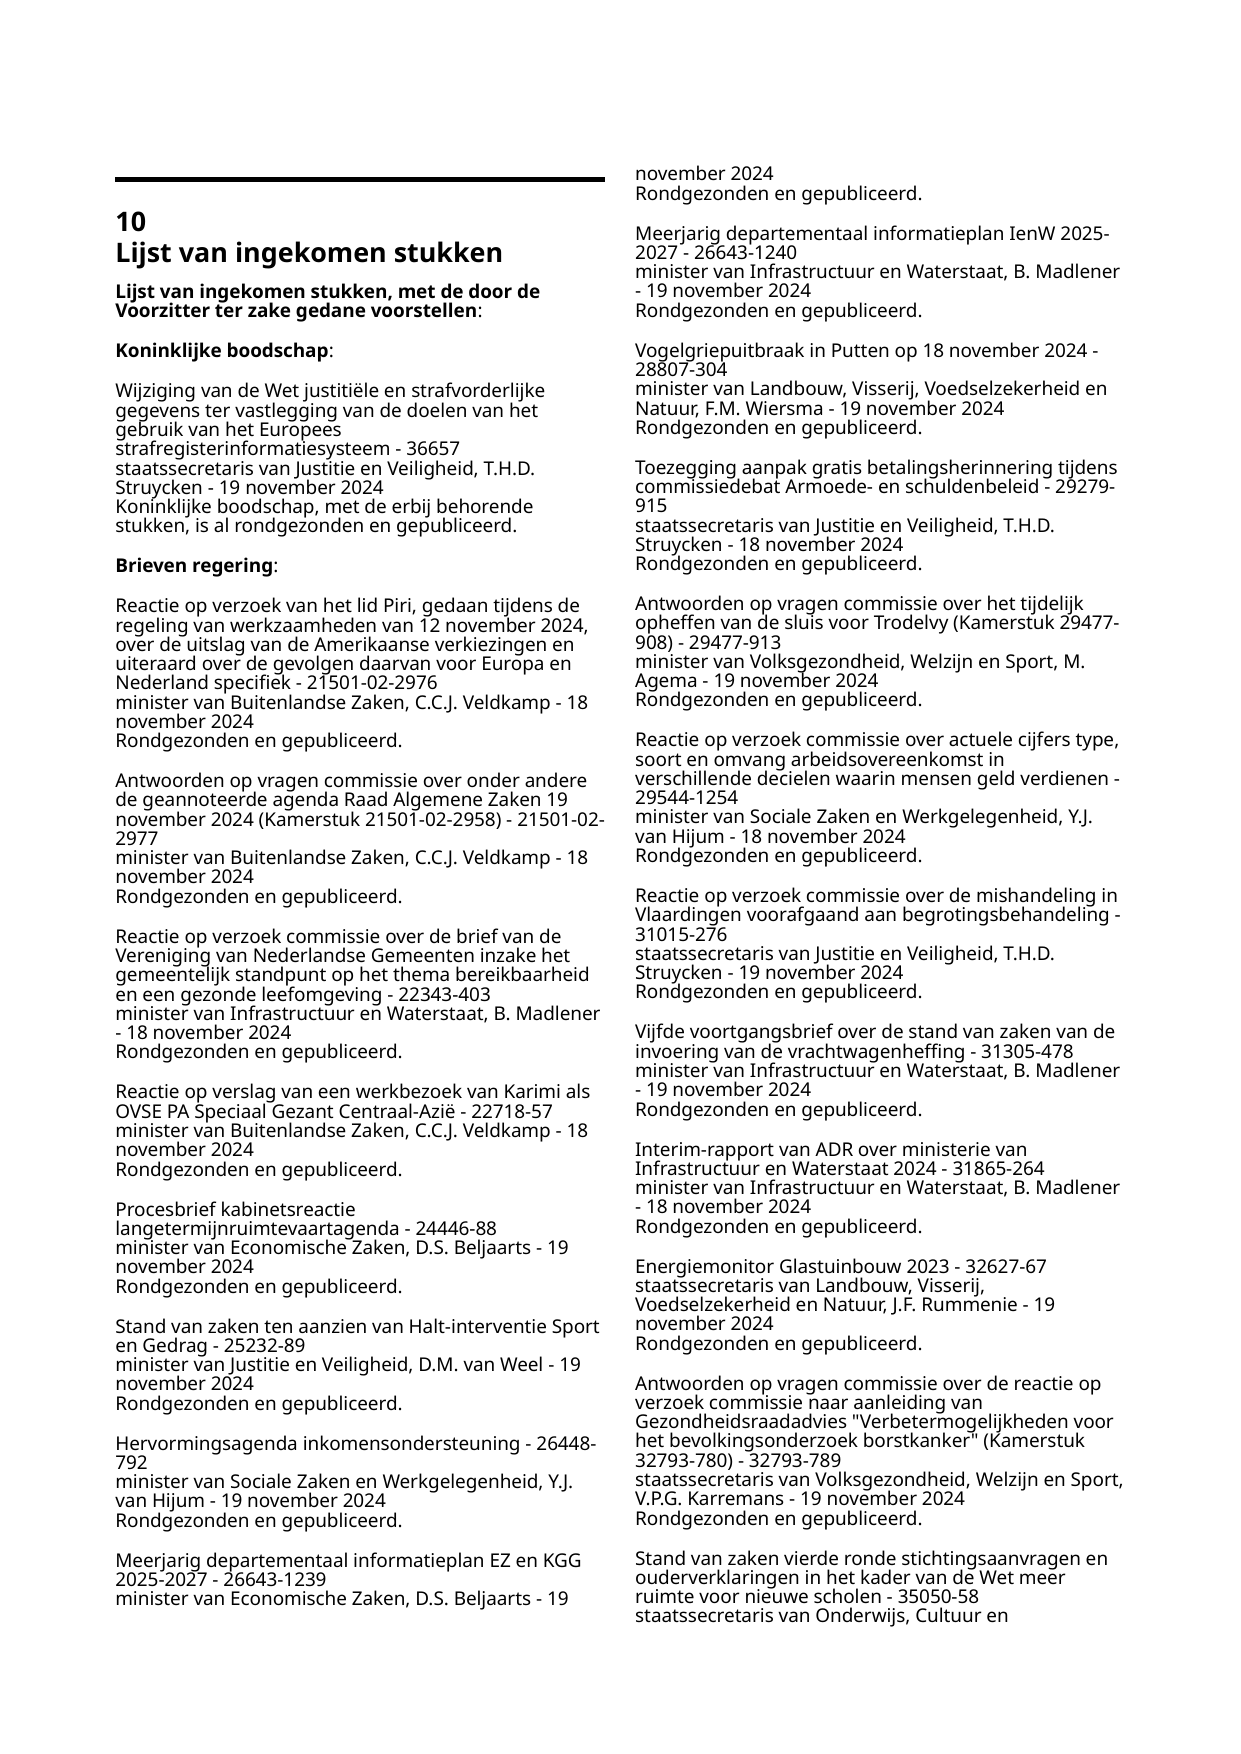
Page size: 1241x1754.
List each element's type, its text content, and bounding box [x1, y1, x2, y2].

text Rondgezonden en gepubliceerd. [115, 1512, 605, 1531]
text Interim-rapport van ADR over ministerie van Infrastructuur en Waterstaat 2024 - 31865-264 [635, 1141, 1125, 1179]
text Rondgezonden en gepubliceerd. [635, 184, 1125, 204]
text Rondgezonden en gepubliceerd. [635, 1101, 1125, 1120]
text minister van Infrastructuur en Waterstaat, B. Madlener - 18 november 2024 [635, 1179, 1125, 1218]
text Lijst van ingekomen stukken, met de door de Voorzitter ter zake gedane voorstellen: [115, 283, 605, 322]
text Rondgezonden en gepubliceerd. [635, 302, 1125, 321]
text Vijfde voortgangsbrief over de stand van zaken van de invoering van de vrachtwagenheffing - 31305-478 [635, 1023, 1125, 1062]
text minister van Justitie en Veiligheid, D.M. van Weel - 19 november 2024 [115, 1356, 605, 1395]
text Rondgezonden en gepubliceerd. [115, 1161, 605, 1180]
text minister van Infrastructuur en Waterstaat, B. Madlener - 19 november 2024 [635, 1062, 1125, 1101]
text Rondgezonden en gepubliceerd. [635, 1218, 1125, 1237]
text Rondgezonden en gepubliceerd. [635, 555, 1125, 574]
text Rondgezonden en gepubliceerd. [635, 1335, 1125, 1354]
text Reactie op verzoek commissie over de mishandeling in Vlaardingen voorafgaand aan begrotingsbehandeling - 31015-276 [635, 887, 1125, 945]
text minister van Volksgezondheid, Welzijn en Sport, M. Agema - 19 november 2024 [635, 653, 1125, 691]
text Reactie op verzoek van het lid Piri, gedaan tijdens de regeling van werkzaamheden van 12 november 2024, over de uitslag van de Amerikaanse verkiezingen en uiteraard over de gevolgen daarvan voor Europa en Nederland specifiek - 21501-02-2976 [115, 597, 605, 694]
text staatssecretaris van Onderwijs, Cultuur en [635, 1607, 1125, 1627]
text Stand van zaken vierde ronde stichtingsaanvragen en ouderverklaringen in het kader van de Wet meer ruimte voor nieuwe scholen - 35050-58 [635, 1549, 1125, 1607]
text Koninklijke boodschap, met de erbij behorende stukken, is al rondgezonden en gepubliceerd. [115, 498, 605, 537]
text minister van Landbouw, Visserij, Voedselzekerheid en Natuur, F.M. Wiersma - 19 november 2024 [635, 380, 1125, 419]
text staatssecretaris van Landbouw, Visserij, Voedselzekerheid en Natuur, J.F. Rummenie - 19 november 2024 [635, 1277, 1125, 1335]
text Rondgezonden en gepubliceerd. [115, 1395, 605, 1414]
text Rondgezonden en gepubliceerd. [115, 1043, 605, 1063]
text Antwoorden op vragen commissie over de reactie op verzoek commissie naar aanleiding van Gezondheidsraadadvies "Verbetermogelijkheden voor het bevolkingsonderzoek borstkanker" (Kamerstuk 32793-780) - 32793-789 [635, 1375, 1125, 1471]
text minister van Sociale Zaken en Werkgelegenheid, Y.J. van Hijum - 19 november 2024 [115, 1473, 605, 1512]
text minister van Buitenlandse Zaken, C.C.J. Veldkamp - 18 november 2024 [115, 694, 605, 732]
text Rondgezonden en gepubliceerd. [115, 732, 605, 751]
text Rondgezonden en gepubliceerd. [115, 888, 605, 907]
text Rondgezonden en gepubliceerd. [115, 1278, 605, 1297]
text 10 [115, 203, 605, 239]
text Meerjarig departementaal informatieplan IenW 2025-2027 - 26643-1240 [635, 224, 1125, 263]
text Hervormingsagenda inkomensondersteuning - 26448-792 [115, 1435, 605, 1473]
text Antwoorden op vragen commissie over onder andere de geannoteerde agenda Raad Algemene Zaken 19 november 2024 (Kamerstuk 21501-02-2958) - 21501-02-2977 [115, 772, 605, 849]
text Reactie op verslag van een werkbezoek van Karimi als OVSE PA Speciaal Gezant Centraal-Azië - 22718-57 [115, 1083, 605, 1122]
text Wijziging van de Wet justitiële en strafvorderlijke gegevens ter vastlegging van de doelen van het gebruik van het Europees strafregisterinformatiesysteem - 36657 [115, 382, 605, 459]
text Rondgezonden en gepubliceerd. [635, 847, 1125, 866]
text minister van Buitenlandse Zaken, C.C.J. Veldkamp - 18 november 2024 [115, 849, 605, 888]
text Lijst van ingekomen stukken [115, 239, 605, 283]
text november 2024 [635, 165, 1125, 184]
text staatssecretaris van Justitie en Veiligheid, T.H.D. Struycken - 18 november 2024 [635, 517, 1125, 555]
text Reactie op verzoek commissie over actuele cijfers type, soort en omvang arbeidsovereenkomst in verschillende decielen waarin mensen geld verdienen - 29544-1254 [635, 731, 1125, 808]
text Meerjarig departementaal informatieplan EZ en KGG 2025-2027 - 26643-1239 [115, 1552, 605, 1590]
text Vogelgriepuitbraak in Putten op 18 november 2024 - 28807-304 [635, 342, 1125, 380]
text staatssecretaris van Justitie en Veiligheid, T.H.D. Struycken - 19 november 2024 [635, 945, 1125, 983]
text minister van Economische Zaken, D.S. Beljaarts - 19 [115, 1590, 605, 1609]
text Rondgezonden en gepubliceerd. [635, 1509, 1125, 1529]
text Rondgezonden en gepubliceerd. [635, 419, 1125, 438]
text Reactie op verzoek commissie over de brief van de Vereniging van Nederlandse Gemeenten inzake het gemeentelijk standpunt op het thema bereikbaarheid en een gezonde leefomgeving - 22343-403 [115, 928, 605, 1005]
text staatssecretaris van Justitie en Veiligheid, T.H.D. Struycken - 19 november 2024 [115, 459, 605, 498]
text minister van Infrastructuur en Waterstaat, B. Madlener - 18 november 2024 [115, 1005, 605, 1043]
text minister van Buitenlandse Zaken, C.C.J. Veldkamp - 18 november 2024 [115, 1122, 605, 1161]
text minister van Infrastructuur en Waterstaat, B. Madlener - 19 november 2024 [635, 263, 1125, 302]
text Stand van zaken ten aanzien van Halt-interventie Sport en Gedrag - 25232-89 [115, 1318, 605, 1356]
text Toezegging aanpak gratis betalingsherinnering tijdens commissiedebat Armoede- en schuldenbeleid - 29279-915 [635, 459, 1125, 517]
text minister van Sociale Zaken en Werkgelegenheid, Y.J. van Hijum - 18 november 2024 [635, 808, 1125, 847]
text Antwoorden op vragen commissie over het tijdelijk opheffen van de sluis voor Trodelvy (Kamerstuk 29477-908) - 29477-913 [635, 595, 1125, 653]
text Brieven regering: [115, 557, 605, 577]
text Rondgezonden en gepubliceerd. [635, 983, 1125, 1003]
text minister van Economische Zaken, D.S. Beljaarts - 19 november 2024 [115, 1239, 605, 1278]
text Procesbrief kabinetsreactie langetermijnruimtevaartagenda - 24446-88 [115, 1201, 605, 1239]
text Energiemonitor Glastuinbouw 2023 - 32627-67 [635, 1258, 1125, 1277]
text staatssecretaris van Volksgezondheid, Welzijn en Sport, V.P.G. Karremans - 19 november 2024 [635, 1471, 1125, 1509]
text Koninklijke boodschap: [115, 342, 605, 362]
text Rondgezonden en gepubliceerd. [635, 691, 1125, 711]
